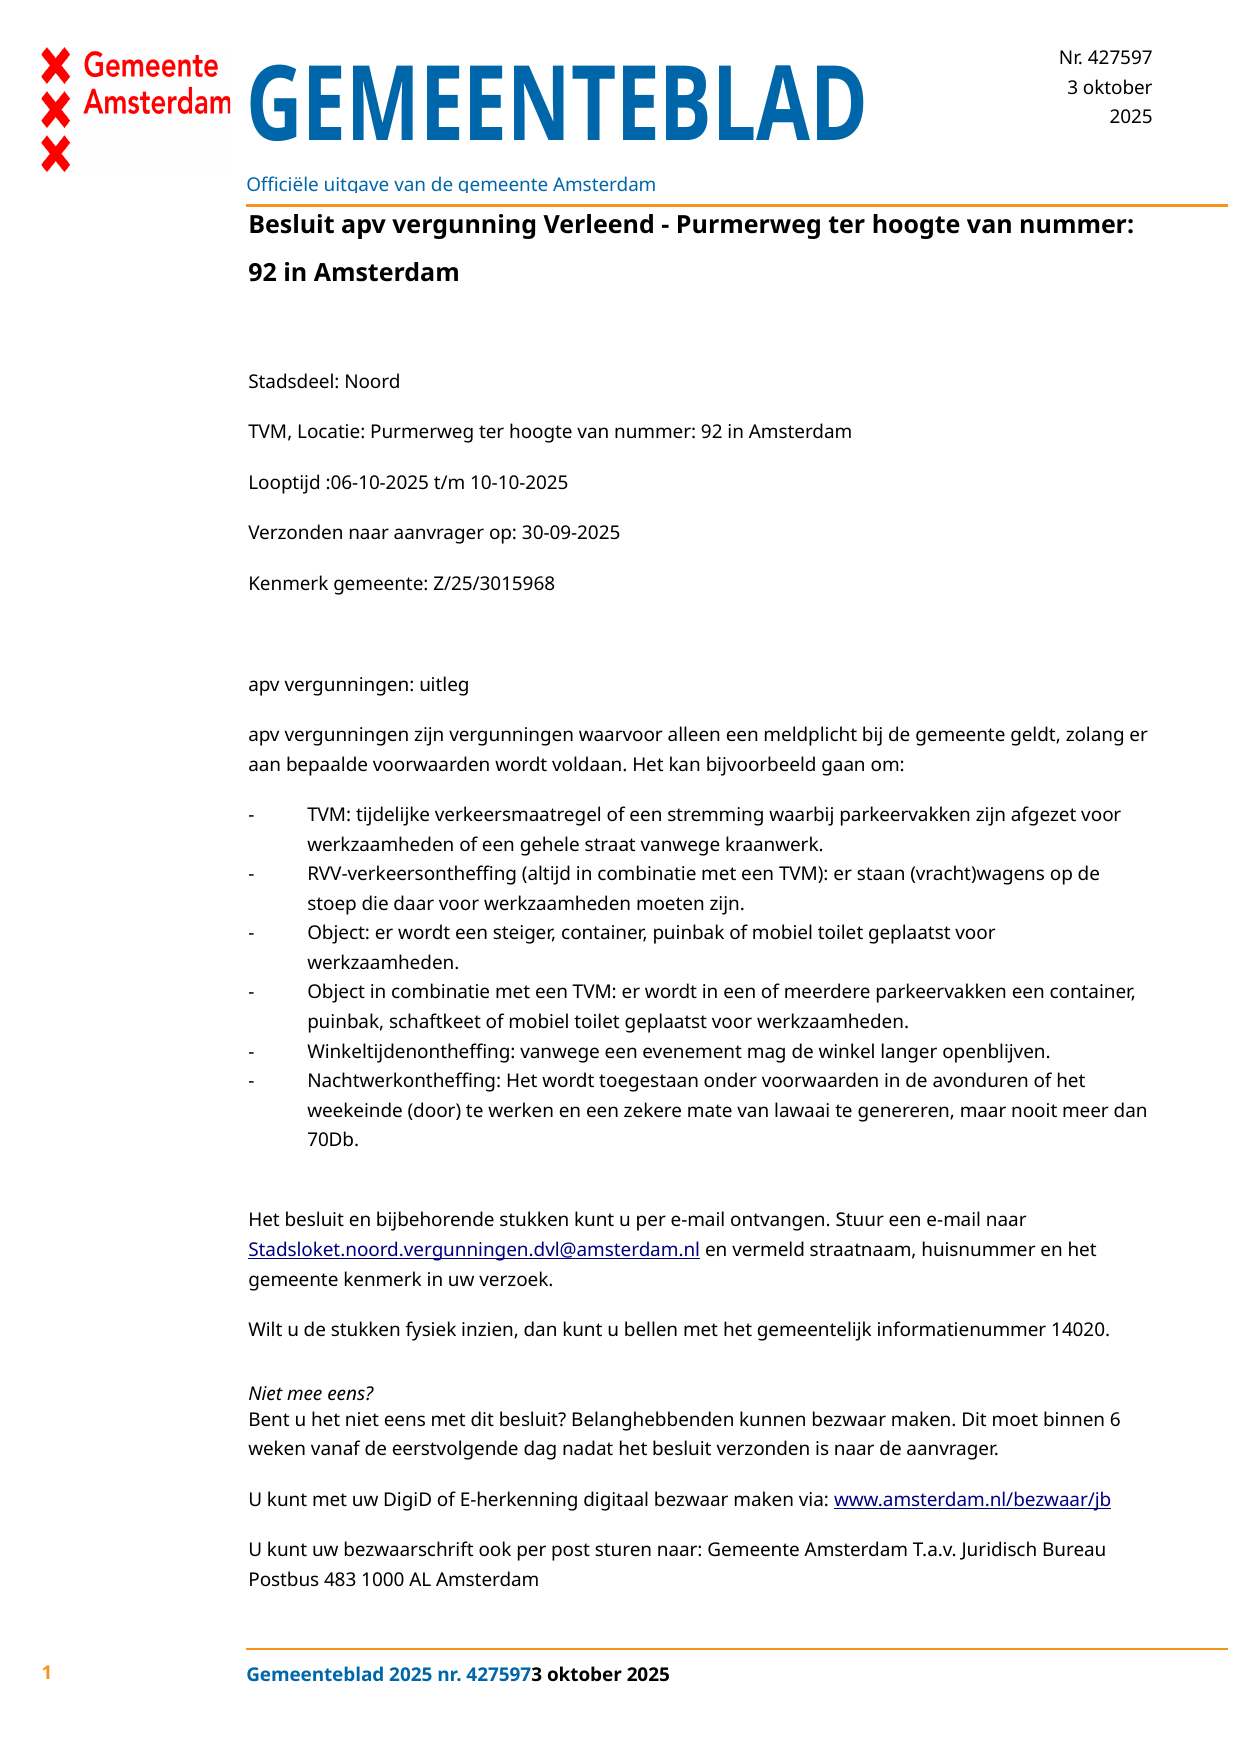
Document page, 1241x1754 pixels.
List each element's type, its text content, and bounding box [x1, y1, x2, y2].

picture [41, 47, 231, 172]
text Verzonden naar aanvrager op: 30-09-2025 [248, 519, 1152, 545]
text U kunt met uw DigiD of E-herkenning digitaal bezwaar maken via: www.amsterdam.nl/bezwaar/jb [248, 1486, 1152, 1512]
list Object: er wordt een steiger, container, puinbak of mobiel toilet geplaatst voor werkzaamheden. [248, 919, 1152, 975]
text Besluit apv vergunning Verleend - Purmerweg ter hoogte van nummer: 92 in Amsterdam [248, 207, 1152, 288]
text U kunt uw bezwaarschrift ook per post sturen naar: Gemeente Amsterdam T.a.v. Juridisch Bureau Postbus 483 1000 AL Amsterdam [248, 1536, 1152, 1592]
text Niet mee eens? [248, 1380, 1152, 1406]
list Object in combinatie met een TVM: er wordt in een of meerdere parkeervakken een container, puinbak, schaftkeet of mobiel toilet geplaatst voor werkzaamheden. [248, 979, 1152, 1034]
list TVM: tijdelijke verkeersmaatregel of een stremming waarbij parkeervakken zijn afgezet voor werkzaamheden of een gehele straat vanwege kraanwerk. [248, 801, 1152, 857]
list Winkeltijdenontheffing: vanwege een evenement mag de winkel langer openblijven. [248, 1038, 1152, 1064]
list RVV-verkeersontheffing (altijd in combinatie met een TVM): er staan (vracht)wagens op de stoep die daar voor werkzaamheden moeten zijn. [248, 860, 1152, 916]
text Stadsdeel: Noord [248, 368, 1152, 394]
text Wilt u de stukken fysiek inzien, dan kunt u bellen met het gemeentelijk informatienummer 14020. [248, 1316, 1152, 1342]
text Het besluit en bijbehorende stukken kunt u per e-mail ontvangen. Stuur een e-mail naar Stadsloket.noord.vergunningen.dvl@amsterdam.nl en vermeld straatnaam, huisnummer en het gemeente kenmerk in uw verzoek. [248, 1207, 1152, 1292]
text TVM, Locatie: Purmerweg ter hoogte van nummer: 92 in Amsterdam [248, 419, 1152, 444]
text apv vergunningen zijn vergunningen waarvoor alleen een meldplicht bij de gemeente geldt, zolang er aan bepaalde voorwaarden wordt voldaan. Het kan bijvoorbeeld gaan om: [248, 721, 1152, 777]
text Bent u het niet eens met dit besluit? Belanghebbenden kunnen bezwaar maken. Dit moet binnen 6 weken vanaf de eerstvolgende dag nadat het besluit verzonden is naar de aanvrager. [248, 1406, 1152, 1461]
text Looptijd :06-10-2025 t/m 10-10-2025 [248, 469, 1152, 495]
text Kenmerk gemeente: Z/25/3015968 [248, 570, 1152, 596]
list Nachtwerkontheffing: Het wordt toegestaan onder voorwaarden in de avonduren of het weekeinde (door) te werken en een zekere mate van lawaai te genereren, maar nooit meer dan 70Db. [248, 1067, 1152, 1152]
text apv vergunningen: uitleg [248, 671, 1152, 697]
